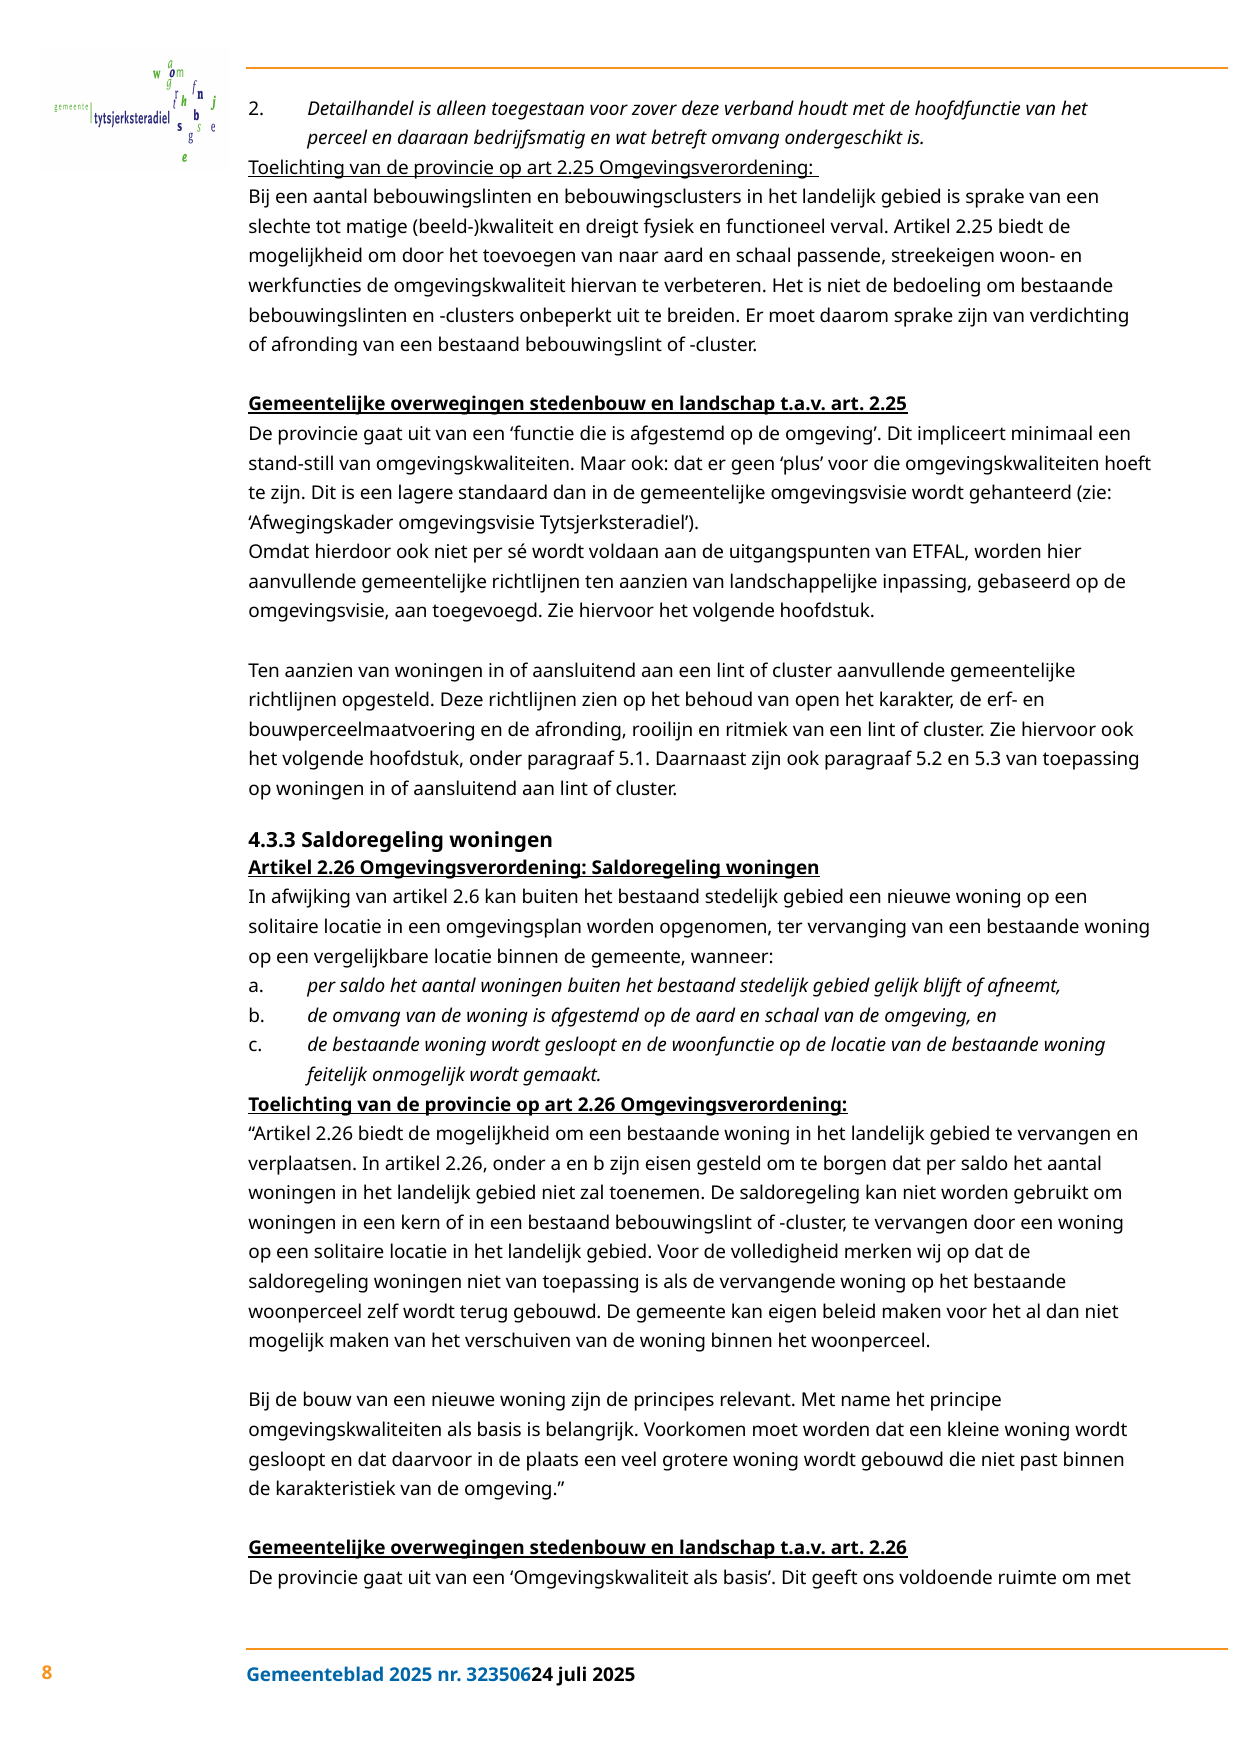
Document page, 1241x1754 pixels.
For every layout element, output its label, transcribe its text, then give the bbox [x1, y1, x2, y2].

text Omdat hierdoor ook niet per sé wordt voldaan aan de uitgangspunten van ETFAL, worden hier aanvullende gemeentelijke richtlijnen ten aanzien van landschappelijke inpassing, gebaseerd op de omgevingsvisie, aan toegevoegd. Zie hiervoor het volgende hoofdstuk. [248, 538, 1152, 623]
text Artikel 2.26 Omgevingsverordening: Saldoregeling woningen [248, 854, 1152, 880]
text Gemeentelijke overwegingen stedenbouw en landschap t.a.v. art. 2.25 [248, 391, 1152, 416]
text 4.3.3 Saldoregeling woningen [248, 826, 1152, 854]
text In afwijking van artikel 2.6 kan buiten het bestaand stedelijk gebied een nieuwe woning op een solitaire locatie in een omgevingsplan worden opgenomen, ter vervanging van een bestaande woning op een vergelijkbare locatie binnen de gemeente, wanneer: [248, 884, 1152, 968]
text Bij een aantal bebouwingslinten en bebouwingsclusters in het landelijk gebied is sprake van een slechte tot matige (beeld-)kwaliteit en dreigt fysiek en functioneel verval. Artikel 2.25 biedt de mogelijkheid om door het toevoegen van naar aard en schaal passende, streekeigen woon- en werkfuncties de omgevingskwaliteit hiervan te verbeteren. Het is niet de bedoeling om bestaande bebouwingslinten en -clusters onbeperkt uit te breiden. Er moet daarom sprake zijn van verdichting of afronding van een bestaand bebouwingslint of -cluster. [248, 183, 1152, 357]
list per saldo het aantal woningen buiten het bestaand stedelijk gebied gelijk blijft of afneemt, [248, 972, 1152, 998]
text Ten aanzien van woningen in of aansluitend aan een lint of cluster aanvullende gemeentelijke richtlijnen opgesteld. Deze richtlijnen zien op het behoud van open het karakter, de erf- en bouwperceelmaatvoering en de afronding, rooilijn en ritmiek van een lint of cluster. Zie hiervoor ook het volgende hoofdstuk, onder paragraaf 5.1. Daarnaast zijn ook paragraaf 5.2 en 5.3 van toepassing op woningen in of aansluitend aan lint of cluster. [248, 657, 1152, 801]
list de omvang van de woning is afgestemd op de aard en schaal van de omgeving, en [248, 1002, 1152, 1028]
picture [41, 47, 231, 172]
list Detailhandel is alleen toegestaan voor zover deze verband houdt met de hoofdfunctie van het perceel en daaraan bedrijfsmatig en wat betreft omvang ondergeschikt is. [248, 95, 1152, 150]
text Toelichting van de provincie op art 2.25 Omgevingsverordening: [248, 154, 1152, 180]
text De provincie gaat uit van een ‘Omgevingskwaliteit als basis’. Dit geeft ons voldoende ruimte om met [248, 1564, 1152, 1590]
text De provincie gaat uit van een ‘functie die is afgestemd op de omgeving’. Dit impliceert minimaal een stand-still van omgevingskwaliteiten. Maar ook: dat er geen ‘plus’ voor die omgevingskwaliteiten hoeft te zijn. Dit is een lagere standaard dan in de gemeentelijke omgevingsvisie wordt gehanteerd (zie: ‘Afwegingskader omgevingsvisie Tytsjerksteradiel’). [248, 420, 1152, 535]
list de bestaande woning wordt gesloopt en de woonfunctie op de locatie van de bestaande woning feitelijk onmogelijk wordt gemaakt. [248, 1032, 1152, 1087]
text Bij de bouw van een nieuwe woning zijn de principes relevant. Met name het principe omgevingskwaliteiten als basis is belangrijk. Voorkomen moet worden dat een kleine woning wordt gesloopt en dat daarvoor in de plaats een veel grotere woning wordt gebouwd die niet past binnen de karakteristiek van de omgeving.” [248, 1387, 1152, 1501]
text “Artikel 2.26 biedt de mogelijkheid om een bestaande woning in het landelijk gebied te vervangen en verplaatsen. In artikel 2.26, onder a en b zijn eisen gesteld om te borgen dat per saldo het aantal woningen in het landelijk gebied niet zal toenemen. De saldoregeling kan niet worden gebruikt om woningen in een kern of in een bestaand bebouwingslint of -cluster, te vervangen door een woning op een solitaire locatie in het landelijk gebied. Voor de volledigheid merken wij op dat de saldoregeling woningen niet van toepassing is als de vervangende woning op het bestaande woonperceel zelf wordt terug gebouwd. De gemeente kan eigen beleid maken voor het al dan niet mogelijk maken van het verschuiven van de woning binnen het woonperceel. [248, 1120, 1152, 1353]
text Gemeentelijke overwegingen stedenbouw en landschap t.a.v. art. 2.26 [248, 1534, 1152, 1560]
text Toelichting van de provincie op art 2.26 Omgevingsverordening: [248, 1091, 1152, 1116]
